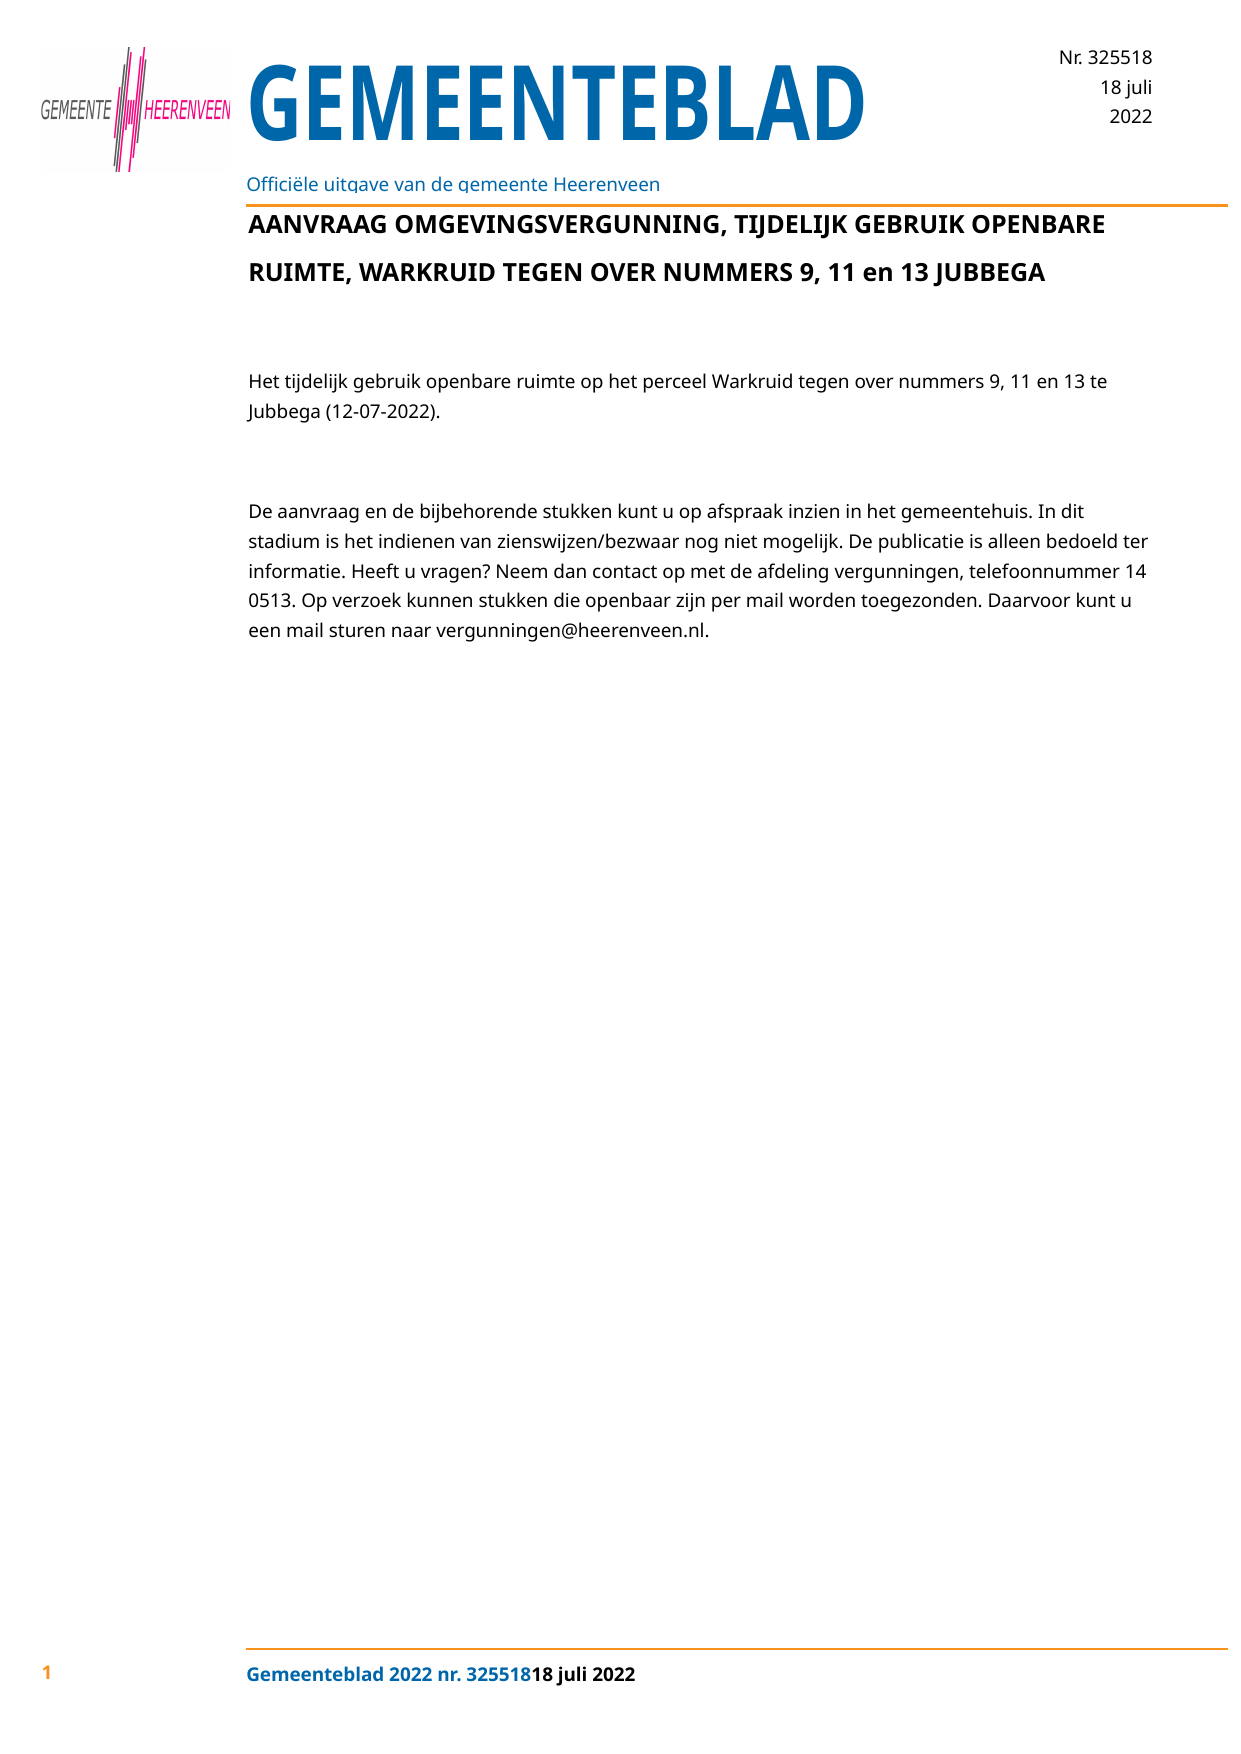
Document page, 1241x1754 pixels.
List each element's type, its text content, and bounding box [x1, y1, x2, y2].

text AANVRAAG OMGEVINGSVERGUNNING, TIJDELIJK GEBRUIK OPENBARE RUIMTE, WARKRUID TEGEN OVER NUMMERS 9, 11 en 13 JUBBEGA [248, 207, 1152, 288]
text De aanvraag en de bijbehorende stukken kunt u op afspraak inzien in het gemeentehuis. In dit stadium is het indienen van zienswijzen/bezwaar nog niet mogelijk. De publicatie is alleen bedoeld ter informatie. Heeft u vragen? Neem dan contact op met de afdeling vergunningen, telefoonnummer 14 0513. Op verzoek kunnen stukken die openbaar zijn per mail worden toegezonden. Daarvoor kunt u een mail sturen naar vergunningen@heerenveen.nl. [248, 499, 1152, 643]
picture [41, 47, 231, 172]
text Het tijdelijk gebruik openbare ruimte op het perceel Warkruid tegen over nummers 9, 11 en 13 te Jubbega (12-07-2022). [248, 368, 1152, 424]
